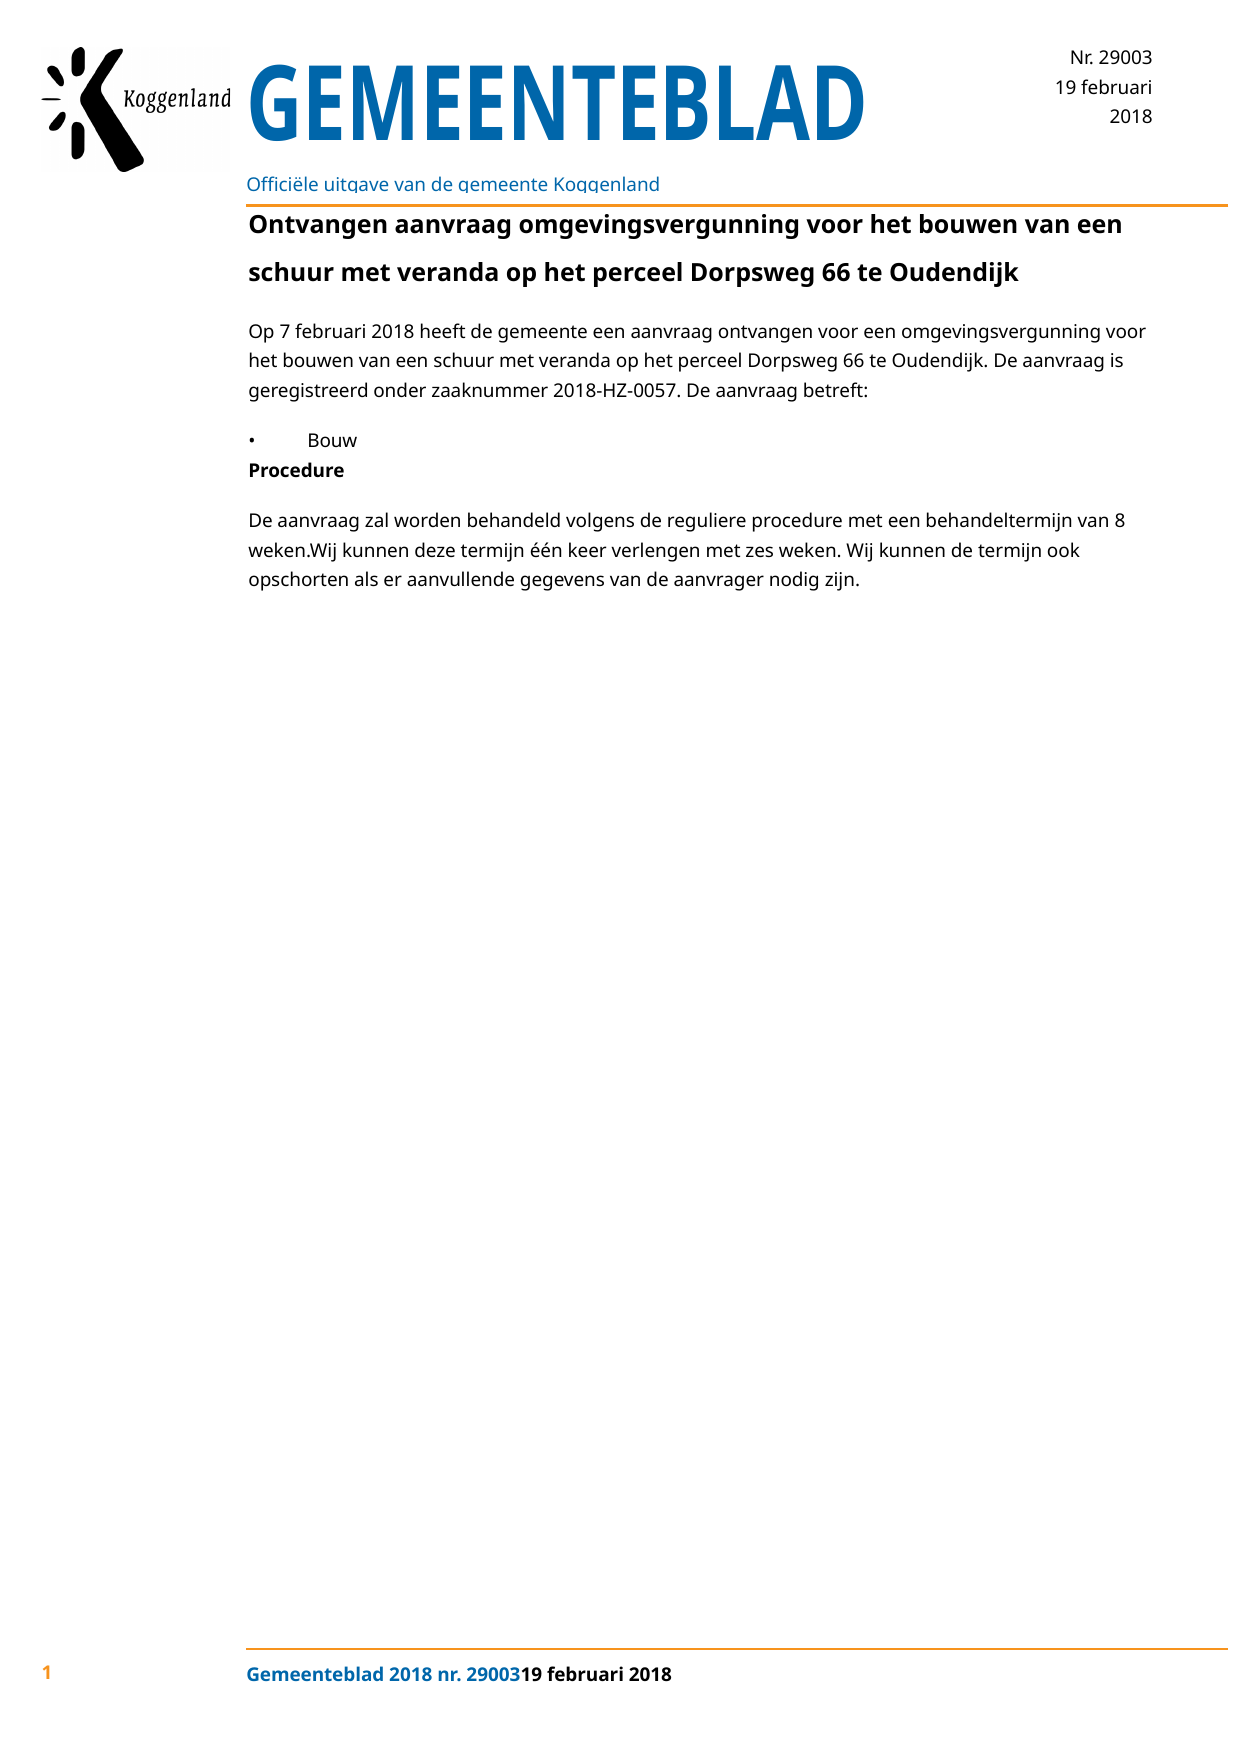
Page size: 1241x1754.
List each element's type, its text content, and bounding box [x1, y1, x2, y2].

text Ontvangen aanvraag omgevingsvergunning voor het bouwen van een schuur met veranda op het perceel Dorpsweg 66 te Oudendijk [248, 207, 1152, 288]
text Procedure [248, 457, 1152, 483]
text Op 7 februari 2018 heeft de gemeente een aanvraag ontvangen voor een omgevingsvergunning voor het bouwen van een schuur met veranda op het perceel Dorpsweg 66 te Oudendijk. De aanvraag is geregistreerd onder zaaknummer 2018-HZ-0057. De aanvraag betreft: [248, 318, 1152, 403]
text De aanvraag zal worden behandeld volgens de reguliere procedure met een behandeltermijn van 8 weken.Wij kunnen deze termijn één keer verlengen met zes weken. Wij kunnen de termijn ook opschorten als er aanvullende gegevens van de aanvrager nodig zijn. [248, 507, 1152, 592]
picture [41, 47, 231, 172]
list Bouw [248, 427, 1152, 453]
